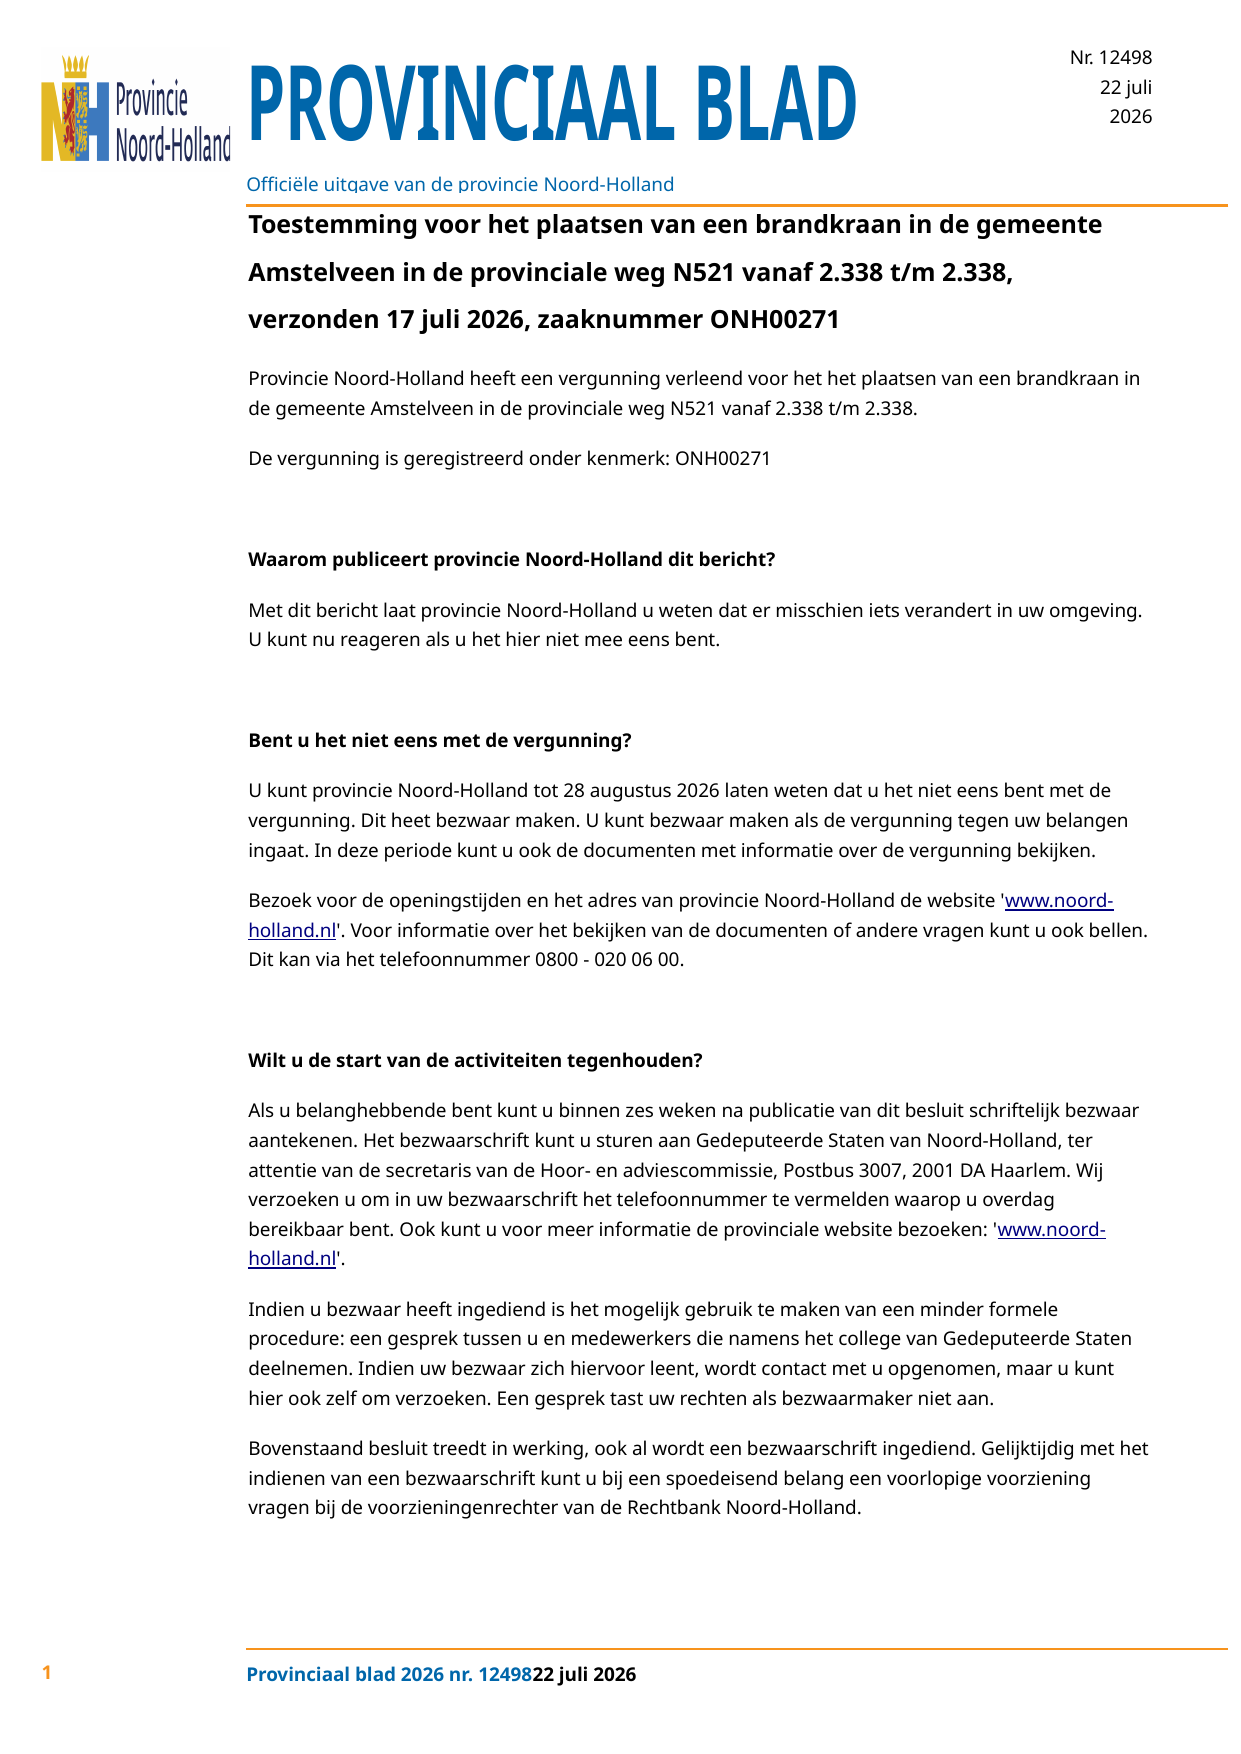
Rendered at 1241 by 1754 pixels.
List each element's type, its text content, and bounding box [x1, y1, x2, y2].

text Bezoek voor de openingstijden en het adres van provincie Noord-Holland de website 'www.noord-holland.nl'. Voor informatie over het bekijken van de documenten of andere vragen kunt u ook bellen. Dit kan via het telefoonnummer 0800 - 020 06 00. [248, 887, 1152, 972]
text Provincie Noord-Holland heeft een vergunning verleend voor het het plaatsen van een brandkraan in de gemeente Amstelveen in de provinciale weg N521 vanaf 2.338 t/m 2.338. [248, 366, 1152, 421]
text Wilt u de start van de activiteiten tegenhouden? [248, 1047, 1152, 1073]
text U kunt provincie Noord-Holland tot 28 augustus 2026 laten weten dat u het niet eens bent met de vergunning. Dit heet bezwaar maken. U kunt bezwaar maken als de vergunning tegen uw belangen ingaat. In deze periode kunt u ook de documenten met informatie over de vergunning bekijken. [248, 778, 1152, 862]
text Toestemming voor het plaatsen van een brandkraan in de gemeente Amstelveen in de provinciale weg N521 vanaf 2.338 t/m 2.338, verzonden 17 juli 2026, zaaknummer ONH00271 [248, 207, 1152, 336]
text Indien u bezwaar heeft ingediend is het mogelijk gebruik te maken van een minder formele procedure: een gesprek tussen u en medewerkers die namens het college van Gedeputeerde Staten deelnemen. Indien uw bezwaar zich hiervoor leent, wordt contact met u opgenomen, maar u kunt hier ook zelf om verzoeken. Een gesprek tast uw rechten als bezwaarmaker niet aan. [248, 1296, 1152, 1410]
text Bovenstaand besluit treedt in werking, ook al wordt een bezwaarschrift ingediend. Gelijktijdig met het indienen van een bezwaarschrift kunt u bij een spoedeisend belang een voorlopige voorziening vragen bij de voorzieningenrechter van de Rechtbank Noord-Holland. [248, 1435, 1152, 1520]
text Waarom publiceert provincie Noord-Holland dit bericht? [248, 546, 1152, 572]
text Bent u het niet eens met de vergunning? [248, 727, 1152, 753]
text De vergunning is geregistreerd onder kenmerk: ONH00271 [248, 446, 1152, 471]
picture [41, 47, 231, 172]
text Met dit bericht laat provincie Noord-Holland u weten dat er misschien iets verandert in uw omgeving. U kunt nu reageren als u het hier niet mee eens bent. [248, 597, 1152, 652]
text Als u belanghebbende bent kunt u binnen zes weken na publicatie van dit besluit schriftelijk bezwaar aantekenen. Het bezwaarschrift kunt u sturen aan Gedeputeerde Staten van Noord-Holland, ter attentie van de secretaris van de Hoor- en adviescommissie, Postbus 3007, 2001 DA Haarlem. Wij verzoeken u om in uw bezwaarschrift het telefoonnummer te vermelden waarop u overdag bereikbaar bent. Ook kunt u voor meer informatie de provinciale website bezoeken: 'www.noord-holland.nl'. [248, 1098, 1152, 1271]
